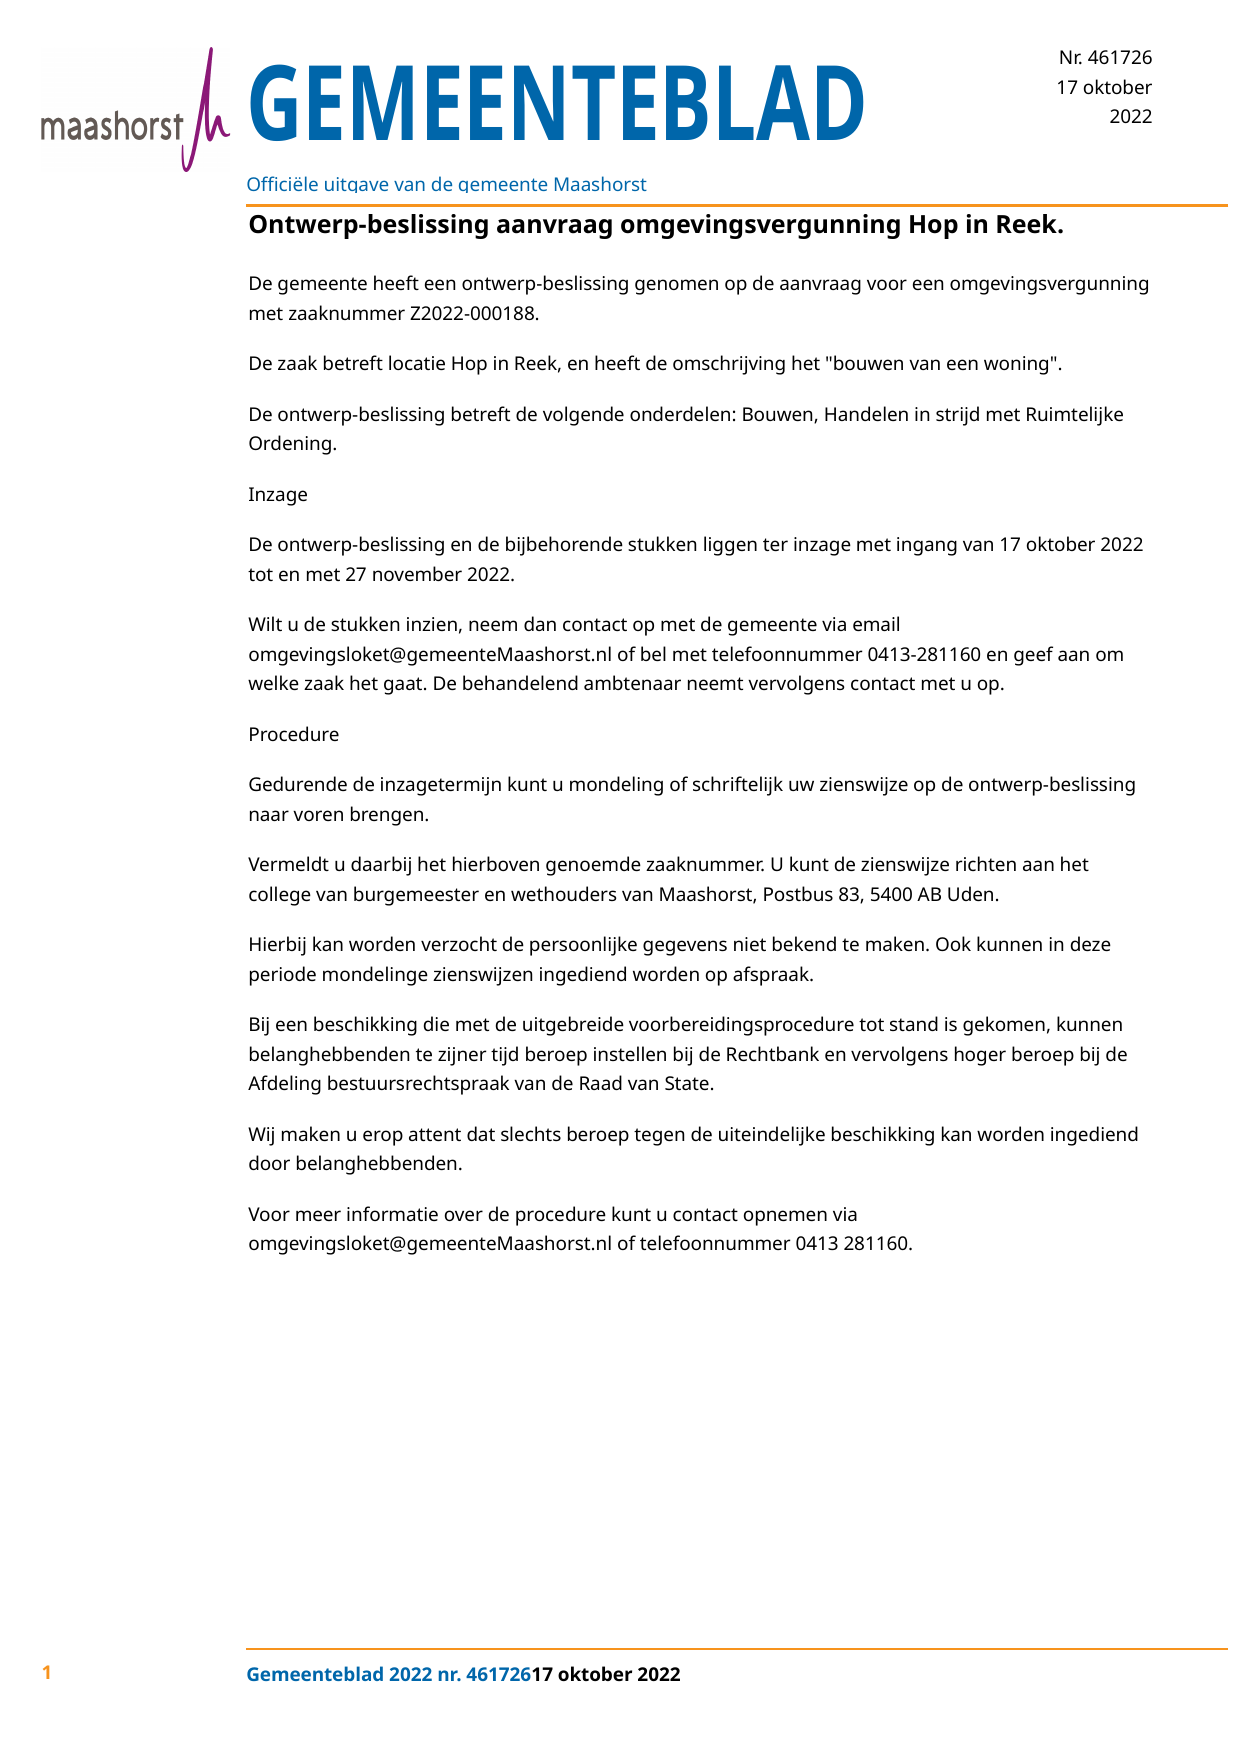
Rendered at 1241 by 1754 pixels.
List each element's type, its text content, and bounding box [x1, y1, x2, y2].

text Vermeldt u daarbij het hierboven genoemde zaaknummer. U kunt de zienswijze richten aan het college van burgemeester en wethouders van Maashorst, Postbus 83, 5400 AB Uden. [248, 851, 1152, 906]
text Wilt u de stukken inzien, neem dan contact op met de gemeente via email omgevingsloket@gemeenteMaashorst.nl of bel met telefoonnummer 0413-281160 en geef aan om welke zaak het gaat. De behandelend ambtenaar neemt vervolgens contact met u op. [248, 611, 1152, 696]
text Hierbij kan worden verzocht de persoonlijke gegevens niet bekend te maken. Ook kunnen in deze periode mondelinge zienswijzen ingediend worden op afspraak. [248, 931, 1152, 986]
picture [41, 47, 231, 172]
text Procedure [248, 721, 1152, 746]
text De ontwerp-beslissing betreft de volgende onderdelen: Bouwen, Handelen in strijd met Ruimtelijke Ordening. [248, 401, 1152, 456]
text Voor meer informatie over de procedure kunt u contact opnemen via omgevingsloket@gemeenteMaashorst.nl of telefoonnummer 0413 281160. [248, 1201, 1152, 1256]
text De zaak betreft locatie Hop in Reek, en heeft de omschrijving het "bouwen van een woning". [248, 350, 1152, 376]
text Wij maken u erop attent dat slechts beroep tegen de uiteindelijke beschikking kan worden ingediend door belanghebbenden. [248, 1121, 1152, 1176]
text De ontwerp-beslissing en de bijbehorende stukken liggen ter inzage met ingang van 17 oktober 2022 tot en met 27 november 2022. [248, 531, 1152, 586]
text Ontwerp-beslissing aanvraag omgevingsvergunning Hop in Reek. [248, 207, 1152, 241]
text Bij een beschikking die met de uitgebreide voorbereidingsprocedure tot stand is gekomen, kunnen belanghebbenden te zijner tijd beroep instellen bij de Rechtbank en vervolgens hoger beroep bij de Afdeling bestuursrechtspraak van de Raad van State. [248, 1011, 1152, 1096]
text Gedurende de inzagetermijn kunt u mondeling of schriftelijk uw zienswijze op de ontwerp-beslissing naar voren brengen. [248, 771, 1152, 826]
text Inzage [248, 481, 1152, 506]
text De gemeente heeft een ontwerp-beslissing genomen op de aanvraag voor een omgevingsvergunning met zaaknummer Z2022-000188. [248, 270, 1152, 326]
